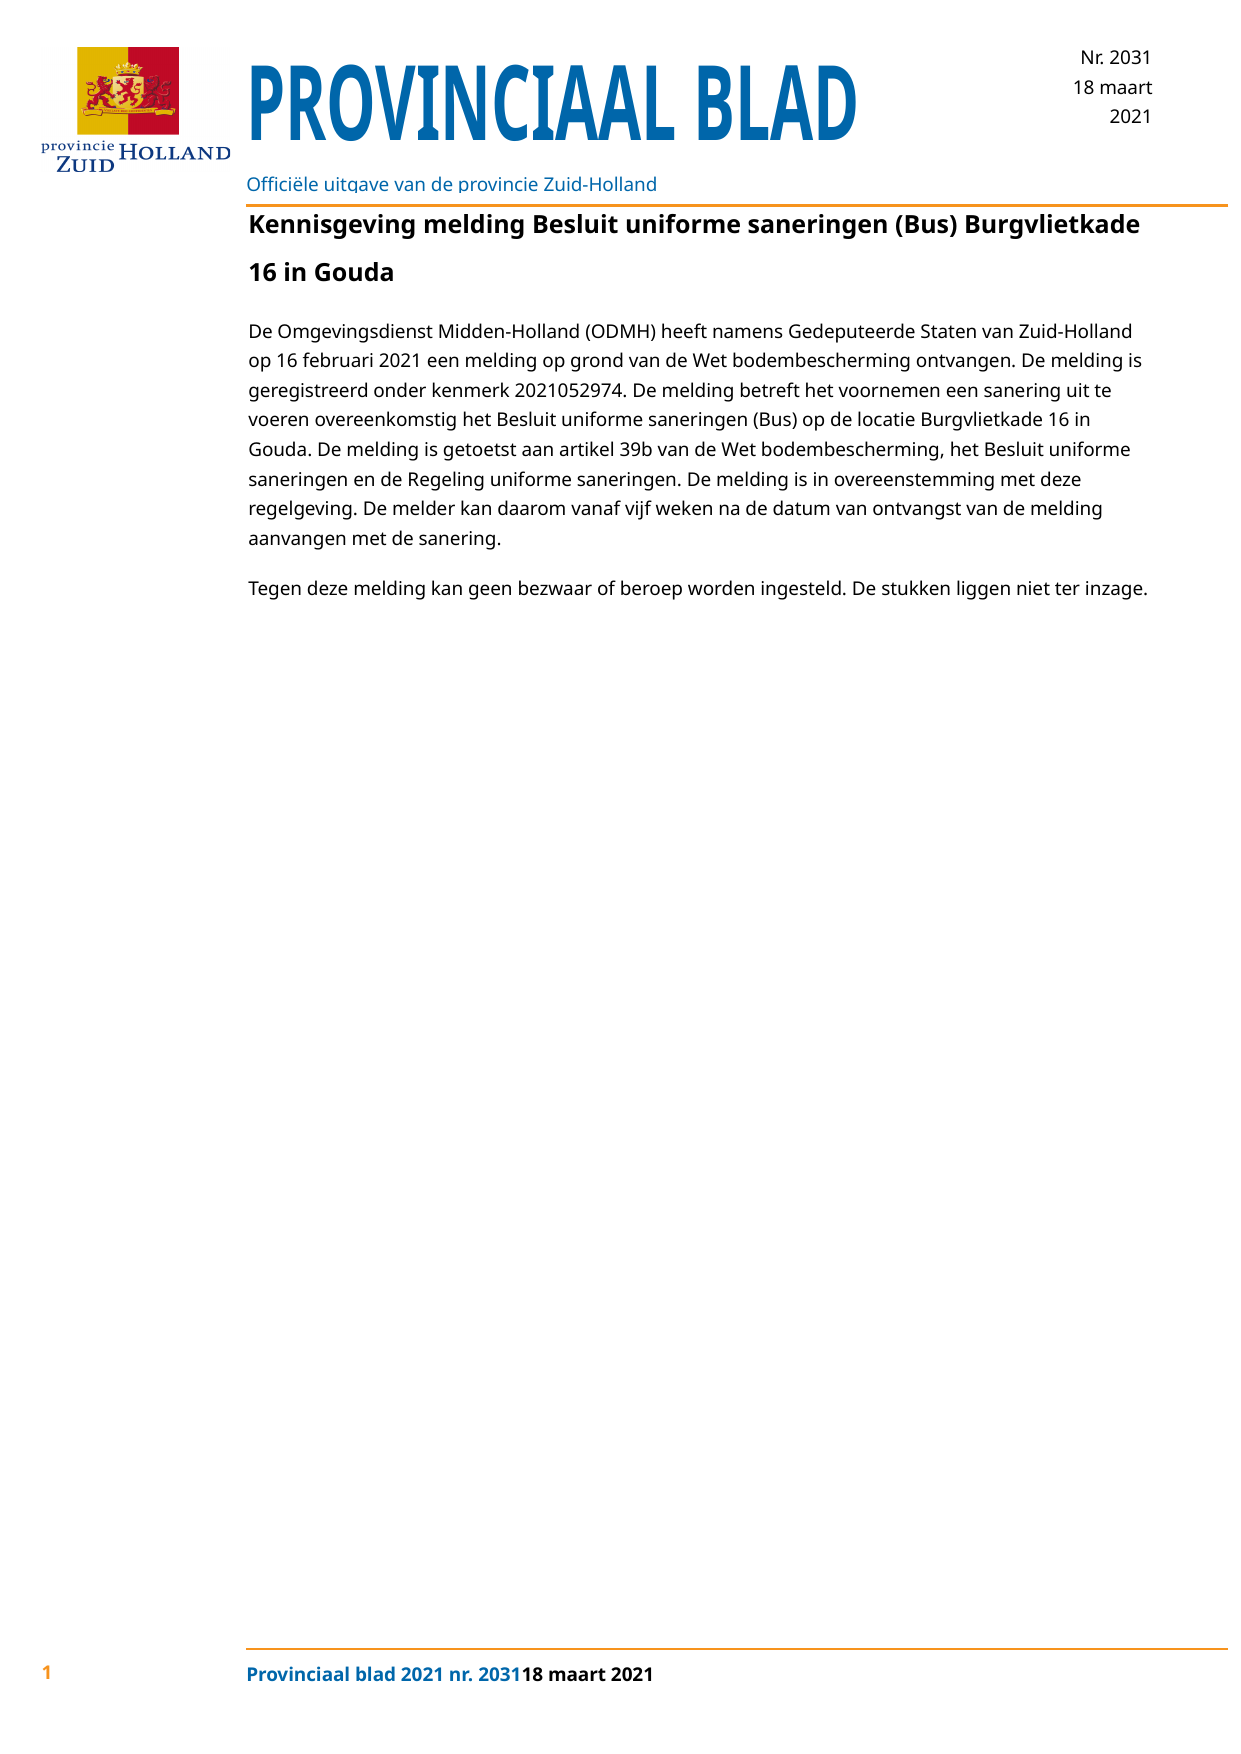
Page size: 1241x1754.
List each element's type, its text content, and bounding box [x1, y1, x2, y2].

text Tegen deze melding kan geen bezwaar of beroep worden ingesteld. De stukken liggen niet ter inzage. [248, 575, 1152, 601]
picture [41, 47, 231, 172]
text Kennisgeving melding Besluit uniforme saneringen (Bus) Burgvlietkade 16 in Gouda [248, 207, 1152, 288]
text De Omgevingsdienst Midden-Holland (ODMH) heeft namens Gedeputeerde Staten van Zuid-Holland op 16 februari 2021 een melding op grond van de Wet bodembescherming ontvangen. De melding is geregistreerd onder kenmerk 2021052974. De melding betreft het voornemen een sanering uit te voeren overeenkomstig het Besluit uniforme saneringen (Bus) op de locatie Burgvlietkade 16 in Gouda. De melding is getoetst aan artikel 39b van de Wet bodembescherming, het Besluit uniforme saneringen en de Regeling uniforme saneringen. De melding is in overeenstemming met deze regelgeving. De melder kan daarom vanaf vijf weken na de datum van ontvangst van de melding aanvangen met de sanering. [248, 318, 1152, 551]
